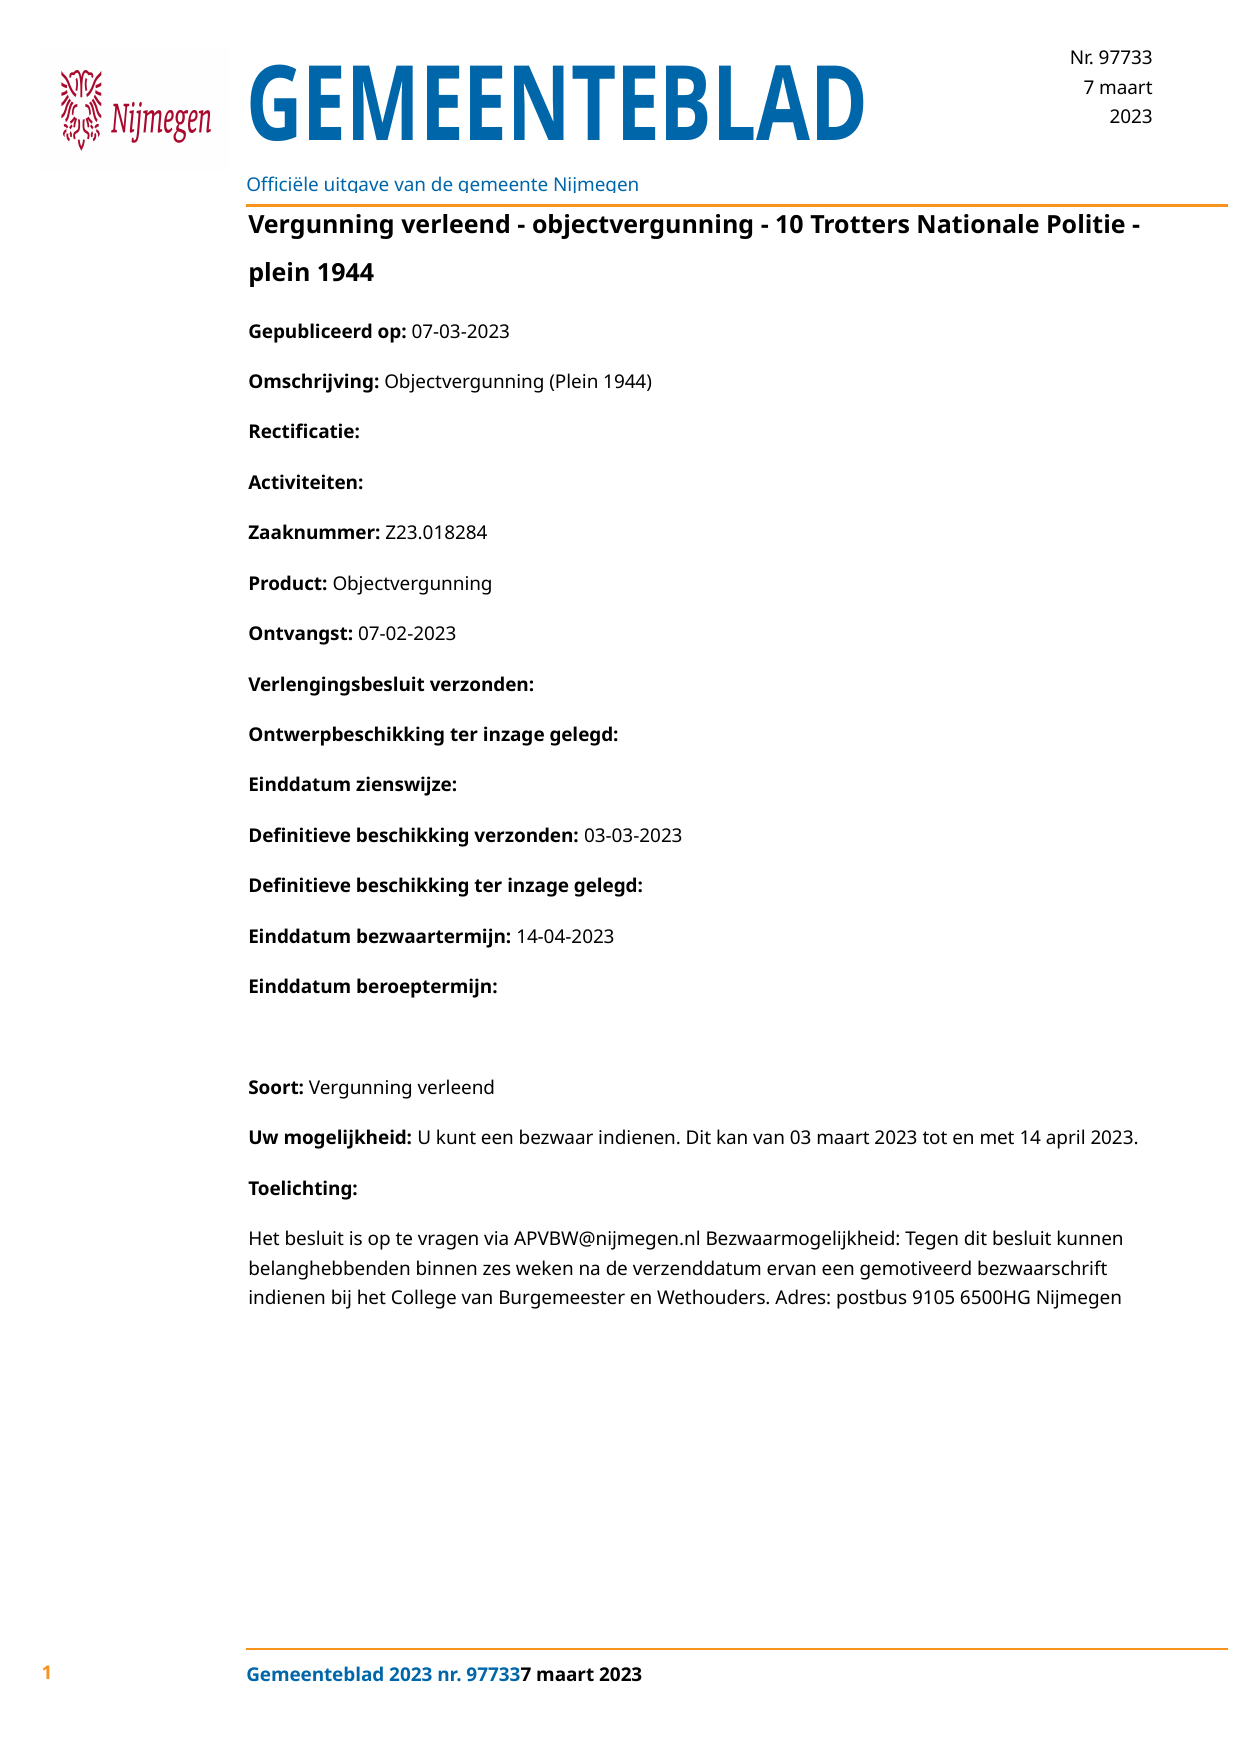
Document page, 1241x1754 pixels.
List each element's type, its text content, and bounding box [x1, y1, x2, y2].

text Toelichting: [248, 1175, 1152, 1201]
text Definitieve beschikking verzonden: 03-03-2023 [248, 822, 1152, 848]
text Einddatum zienswijze: [248, 772, 1152, 797]
text Het besluit is op te vragen via APVBW@nijmegen.nl Bezwaarmogelijkheid: Tegen dit besluit kunnen belanghebbenden binnen zes weken na de verzenddatum ervan een gemotiveerd bezwaarschrift indienen bij het College van Burgemeester en Wethouders. Adres: postbus 9105 6500HG Nijmegen [248, 1225, 1152, 1310]
text Uw mogelijkheid: U kunt een bezwaar indienen. Dit kan van 03 maart 2023 tot en met 14 april 2023. [248, 1124, 1152, 1150]
text Einddatum bezwaartermijn: 14-04-2023 [248, 923, 1152, 949]
picture [41, 47, 231, 172]
text Ontwerpbeschikking ter inzage gelegd: [248, 721, 1152, 747]
text Zaaknummer: Z23.018284 [248, 519, 1152, 545]
text Rectificatie: [248, 419, 1152, 444]
text Definitieve beschikking ter inzage gelegd: [248, 872, 1152, 898]
text Omschrijving: Objectvergunning (Plein 1944) [248, 368, 1152, 394]
text Gepubliceerd op: 07-03-2023 [248, 318, 1152, 344]
text Vergunning verleend - objectvergunning - 10 Trotters Nationale Politie - plein 1944 [248, 207, 1152, 288]
text Ontvangst: 07-02-2023 [248, 620, 1152, 646]
text Einddatum beroeptermijn: [248, 973, 1152, 999]
text Product: Objectvergunning [248, 570, 1152, 596]
text Soort: Vergunning verleend [248, 1074, 1152, 1100]
text Activiteiten: [248, 469, 1152, 495]
text Verlengingsbesluit verzonden: [248, 671, 1152, 697]
